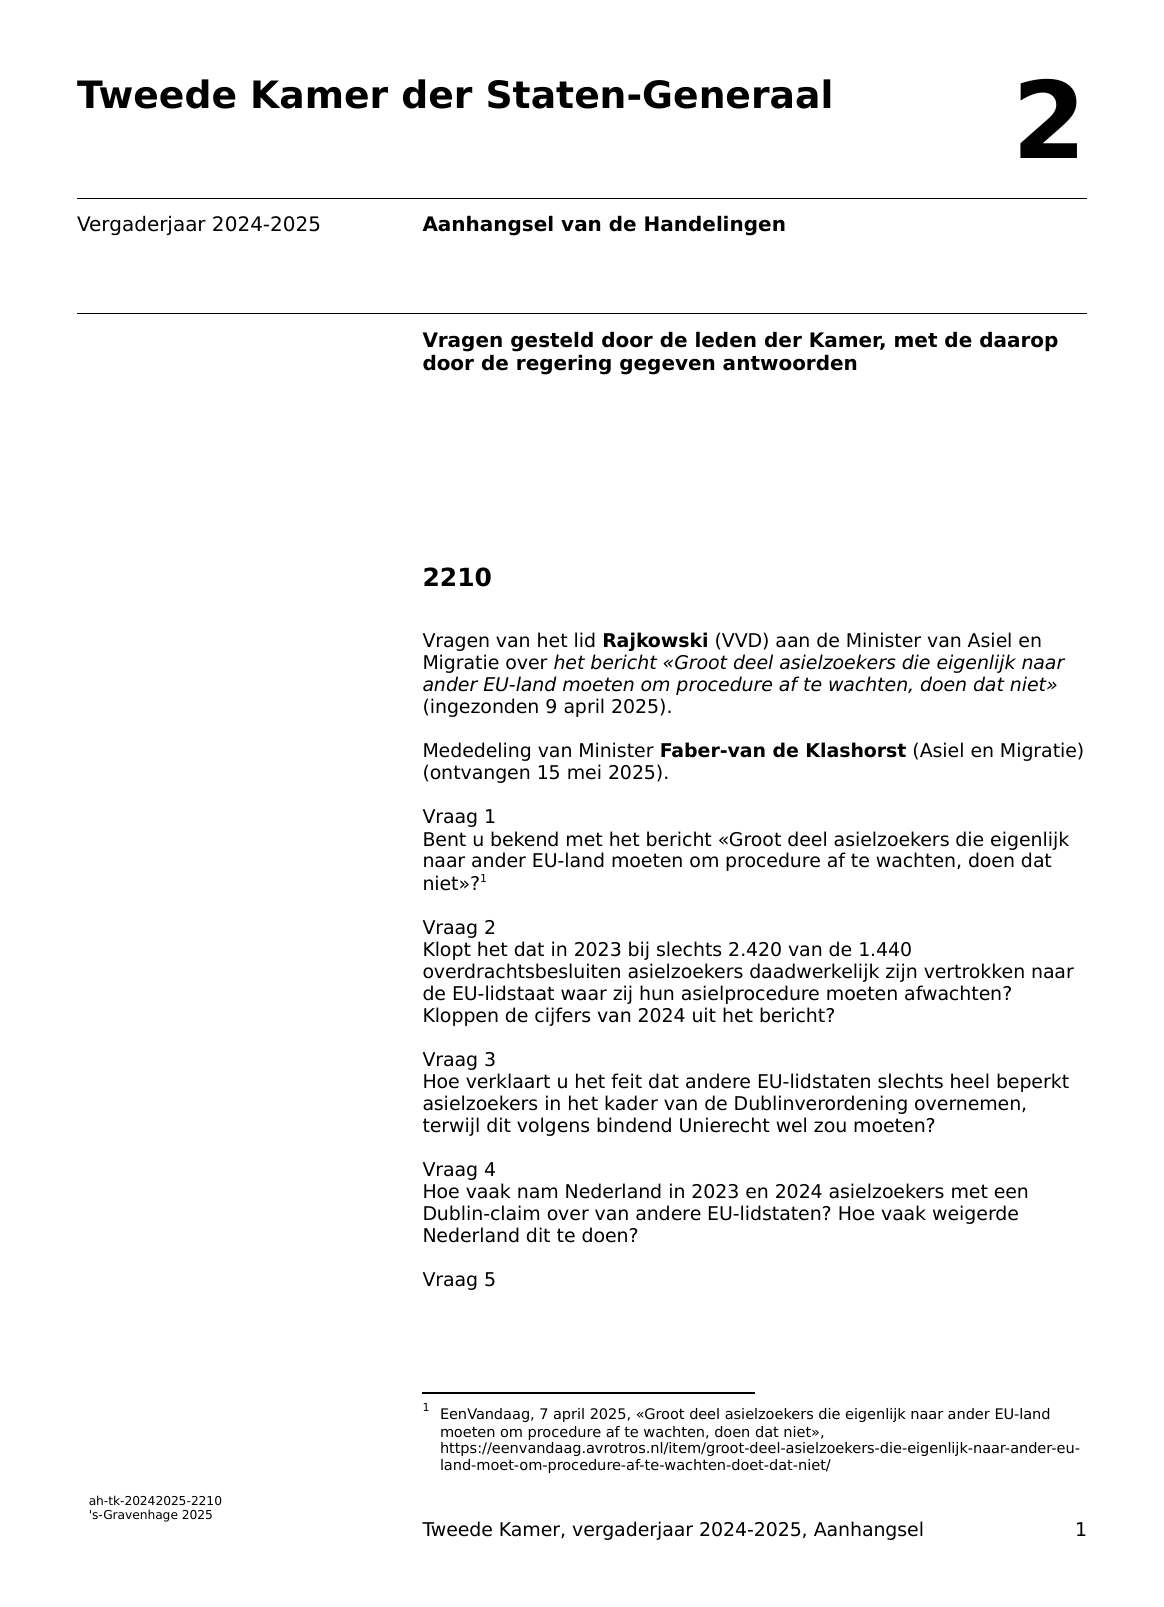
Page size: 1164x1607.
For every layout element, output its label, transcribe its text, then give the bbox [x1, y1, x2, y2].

text EenVandaag, 7 april 2025, «Groot deel asielzoekers die eigenlijk naar ander EU-land moeten om procedure af te wachten, doen dat niet», https://eenvandaag.avrotros.nl/item/groot-deel-asielzoekers-die-eigenlijk-naar-ander-eu-land-moet-om-procedure-af-te-wachten-doet-dat-niet/ [422, 1402, 1087, 1474]
text Vragen van het lid Rajkowski (VVD) aan de Minister van Asiel en Migratie over het bericht «Groot deel asielzoekers die eigenlijk naar ander EU-land moeten om procedure af te wachten, doen dat niet» (ingezonden 9 april 2025). [422, 630, 1087, 718]
text Vraag 5 [422, 1269, 1087, 1291]
text Vraag 4 [422, 1159, 1087, 1181]
text Bent u bekend met het bericht «Groot deel asielzoekers die eigenlijk naar ander EU-land moeten om procedure af te wachten, doen dat niet»? [422, 828, 1087, 894]
table_header Tweede Kamer der Staten-Generaal [77, 59, 886, 198]
text Vraag 2 [422, 917, 1087, 938]
table_cell [77, 314, 422, 375]
table_cell Vergaderjaar 2024-2025 [77, 199, 422, 313]
text Hoe vaak nam Nederland in 2023 en 2024 asielzoekers met een Dublin-claim over van andere EU-lidstaten? Hoe vaak weigerde Nederland dit te doen? [422, 1181, 1087, 1247]
table_cell Vragen gesteld door de leden der Kamer, met de daarop door de regering gegeven antwoorden [422, 314, 1087, 375]
text Vraag 3 [422, 1049, 1087, 1071]
text Mededeling van Minister Faber-van de Klashorst (Asiel en Migratie) (ontvangen 15 mei 2025). [422, 740, 1087, 784]
table_cell Aanhangsel van de Handelingen [422, 199, 1087, 313]
text 's-Gravenhage 2025 [88, 1508, 323, 1522]
text Hoe verklaart u het feit dat andere EU-lidstaten slechts heel beperkt asielzoekers in het kader van de Dublinverordening overnemen, terwijl dit volgens bindend Unierecht wel zou moeten? [422, 1071, 1087, 1137]
text ah-tk-20242025-2210 [88, 1494, 323, 1508]
text Vraag 1 [422, 806, 1087, 828]
text 2210 [422, 563, 1087, 592]
table_header 2 [886, 59, 1087, 198]
text Klopt het dat in 2023 bij slechts 2.420 van de 1.440 overdrachtsbesluiten asielzoekers daadwerkelijk zijn vertrokken naar de EU-lidstaat waar zij hun asielprocedure moeten afwachten? Kloppen de cijfers van 2024 uit het bericht? [422, 938, 1087, 1026]
